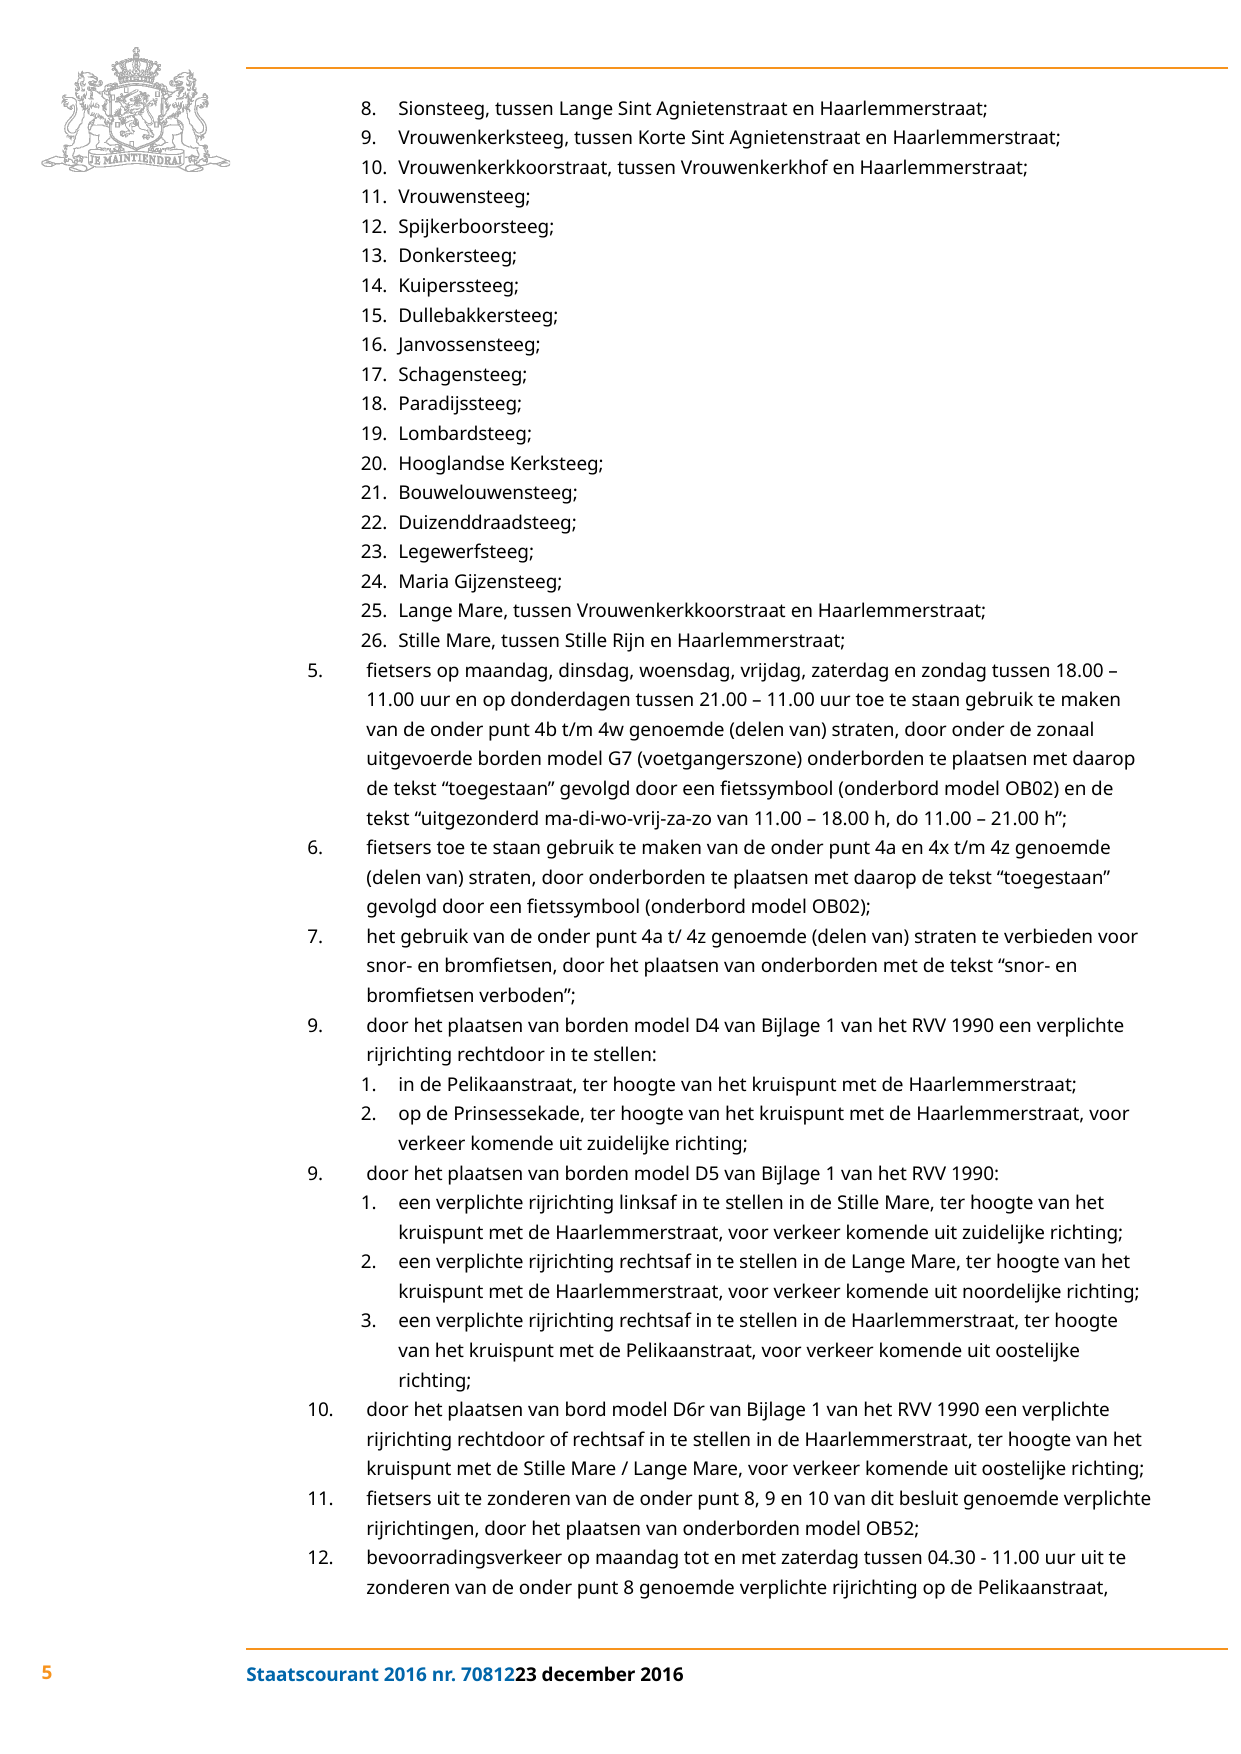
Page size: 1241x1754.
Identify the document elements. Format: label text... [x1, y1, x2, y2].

list een verplichte rijrichting rechtsaf in te stellen in de Lange Mare, ter hoogte van het kruispunt met de Haarlemmerstraat, voor verkeer komende uit noordelijke richting; [361, 1248, 1152, 1304]
list fietsers toe te staan gebruik te maken van de onder punt 4a en 4x t/m 4z genoemde (delen van) straten, door onderborden te plaatsen met daarop de tekst “toegestaan” gevolgd door een fietssymbool (onderbord model OB02); [307, 834, 1152, 919]
list Duizenddraadsteeg; [361, 509, 1152, 535]
list Lange Mare, tussen Vrouwenkerkkoorstraat en Haarlemmerstraat; [361, 598, 1152, 623]
list door het plaatsen van bord model D6r van Bijlage 1 van het RVV 1990 een verplichte rijrichting rechtdoor of rechtsaf in te stellen in de Haarlemmerstraat, ter hoogte van het kruispunt met de Stille Mare / Lange Mare, voor verkeer komende uit oostelijke richting; [307, 1396, 1152, 1481]
list Kuiperssteeg; [361, 272, 1152, 298]
list Legewerfsteeg; [361, 538, 1152, 564]
list Stille Mare, tussen Stille Rijn en Haarlemmerstraat; [361, 627, 1152, 653]
list Sionsteeg, tussen Lange Sint Agnietenstraat en Haarlemmerstraat; [361, 95, 1152, 121]
list Bouwelouwensteeg; [361, 479, 1152, 505]
list Vrouwenkerksteeg, tussen Korte Sint Agnietenstraat en Haarlemmerstraat; [361, 124, 1152, 150]
list Hooglandse Kerksteeg; [361, 450, 1152, 476]
list het gebruik van de onder punt 4a t/ 4z genoemde (delen van) straten te verbieden voor snor- en bromfietsen, door het plaatsen van onderborden met de tekst “snor- en bromfietsen verboden”; [307, 923, 1152, 1008]
list door het plaatsen van borden model D5 van Bijlage 1 van het RVV 1990: [307, 1160, 1152, 1186]
list een verplichte rijrichting linksaf in te stellen in de Stille Mare, ter hoogte van het kruispunt met de Haarlemmerstraat, voor verkeer komende uit zuidelijke richting; [361, 1189, 1152, 1245]
list door het plaatsen van borden model D4 van Bijlage 1 van het RVV 1990 een verplichte rijrichting rechtdoor in te stellen: [307, 1012, 1152, 1067]
list Donkersteeg; [361, 243, 1152, 268]
picture [41, 47, 231, 172]
list op de Prinsessekade, ter hoogte van het kruispunt met de Haarlemmerstraat, voor verkeer komende uit zuidelijke richting; [361, 1101, 1152, 1156]
list Janvossensteeg; [361, 331, 1152, 357]
list Vrouwensteeg; [361, 183, 1152, 209]
list Vrouwenkerkkoorstraat, tussen Vrouwenkerkhof en Haarlemmerstraat; [361, 154, 1152, 180]
list Spijkerboorsteeg; [361, 213, 1152, 239]
list Paradijssteeg; [361, 391, 1152, 416]
list Schagensteeg; [361, 361, 1152, 387]
list Maria Gijzensteeg; [361, 568, 1152, 594]
list een verplichte rijrichting rechtsaf in te stellen in de Haarlemmerstraat, ter hoogte van het kruispunt met de Pelikaanstraat, voor verkeer komende uit oostelijke richting; [361, 1308, 1152, 1393]
list fietsers op maandag, dinsdag, woensdag, vrijdag, zaterdag en zondag tussen 18.00 – 11.00 uur en op donderdagen tussen 21.00 – 11.00 uur toe te staan gebruik te maken van de onder punt 4b t/m 4w genoemde (delen van) straten, door onder de zonaal uitgevoerde borden model G7 (voetgangerszone) onderborden te plaatsen met daarop de tekst “toegestaan” gevolgd door een fietssymbool (onderbord model OB02) en de tekst “uitgezonderd ma-di-wo-vrij-za-zo van 11.00 – 18.00 h, do 11.00 – 21.00 h”; [307, 657, 1152, 831]
list Lombardsteeg; [361, 420, 1152, 446]
list Dullebakkersteeg; [361, 302, 1152, 328]
list fietsers uit te zonderen van de onder punt 8, 9 en 10 van dit besluit genoemde verplichte rijrichtingen, door het plaatsen van onderborden model OB52; [307, 1485, 1152, 1541]
list bevoorradingsverkeer op maandag tot en met zaterdag tussen 04.30 - 11.00 uur uit te zonderen van de onder punt 8 genoemde verplichte rijrichting op de Pelikaanstraat, [307, 1544, 1152, 1600]
list in de Pelikaanstraat, ter hoogte van het kruispunt met de Haarlemmerstraat; [361, 1071, 1152, 1097]
